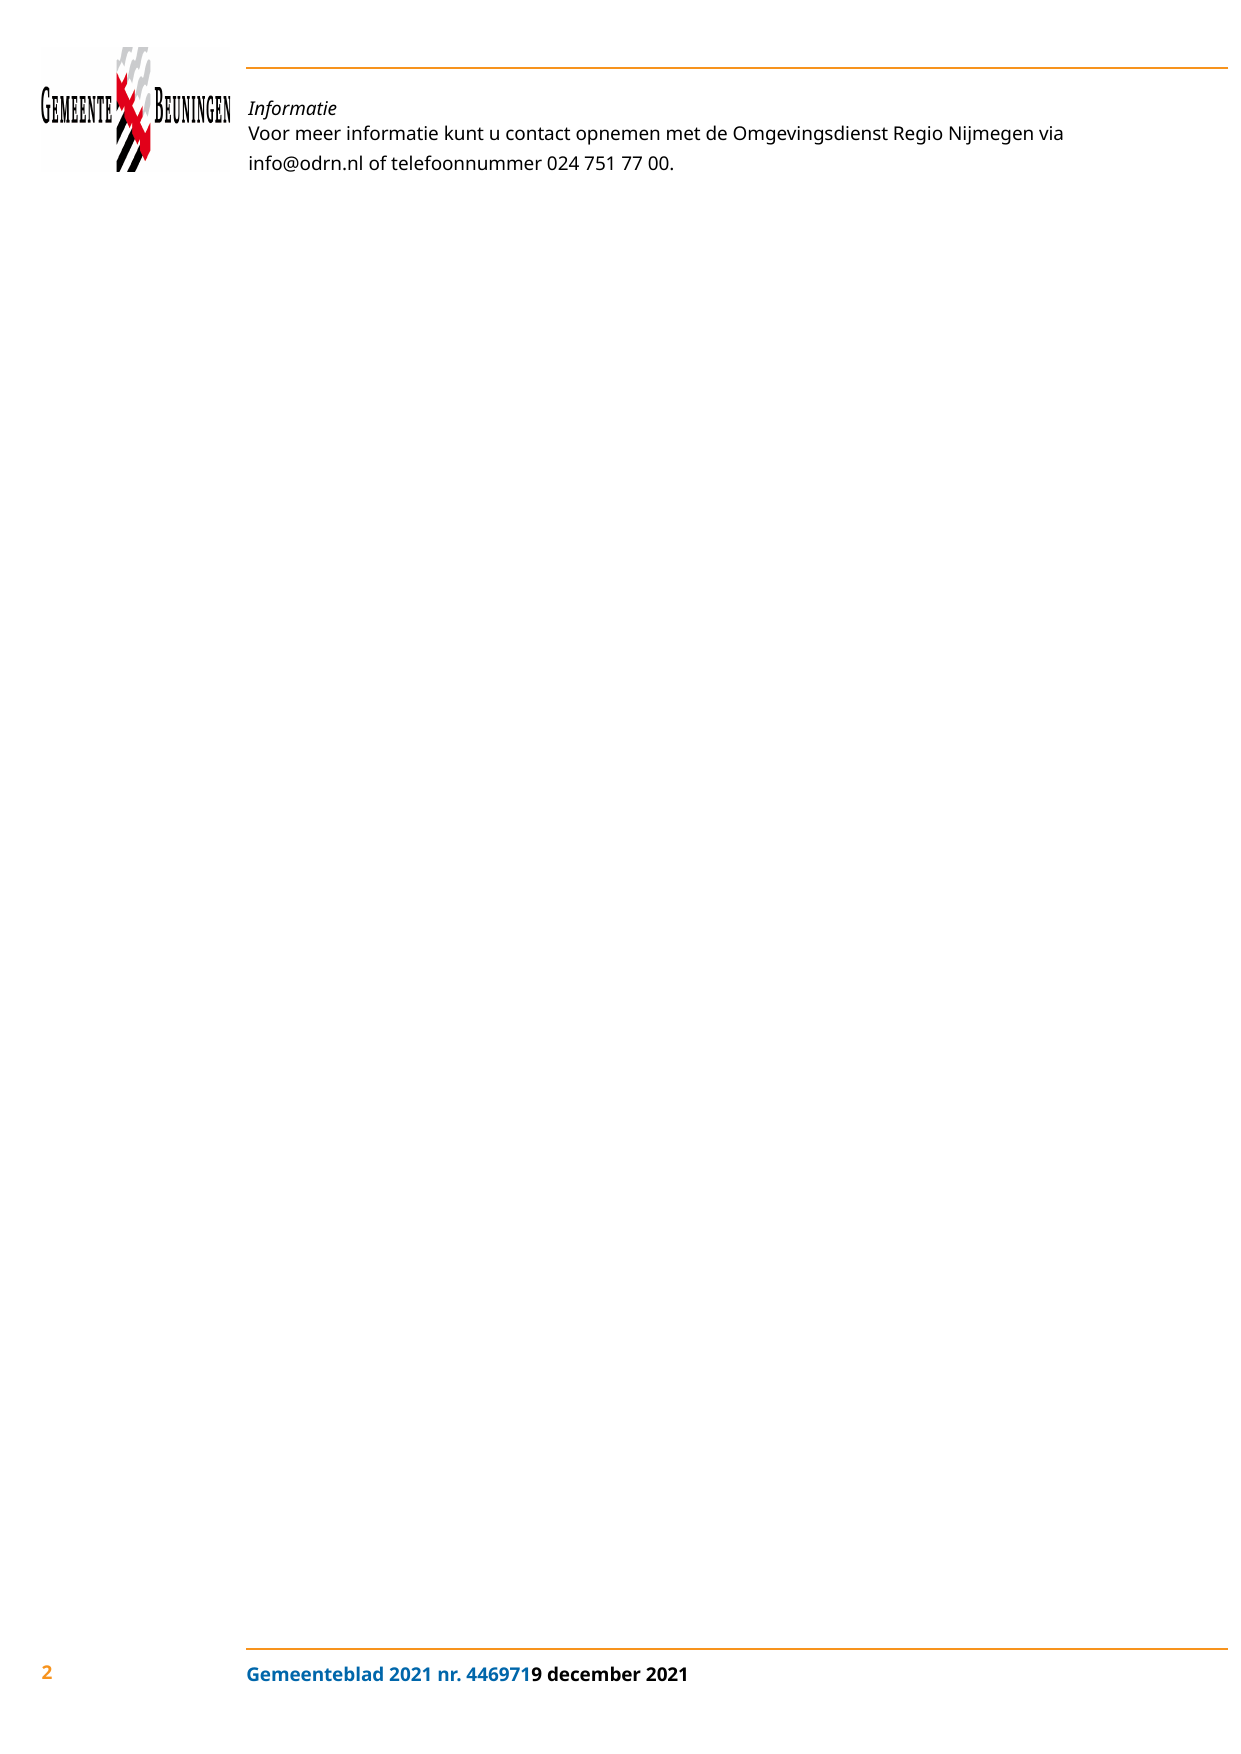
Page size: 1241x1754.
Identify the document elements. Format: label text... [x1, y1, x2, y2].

text Informatie [248, 95, 1152, 121]
picture [41, 47, 231, 172]
text Voor meer informatie kunt u contact opnemen met de Omgevingsdienst Regio Nijmegen via info@odrn.nl of telefoonnummer 024 751 77 00. [248, 121, 1152, 176]
